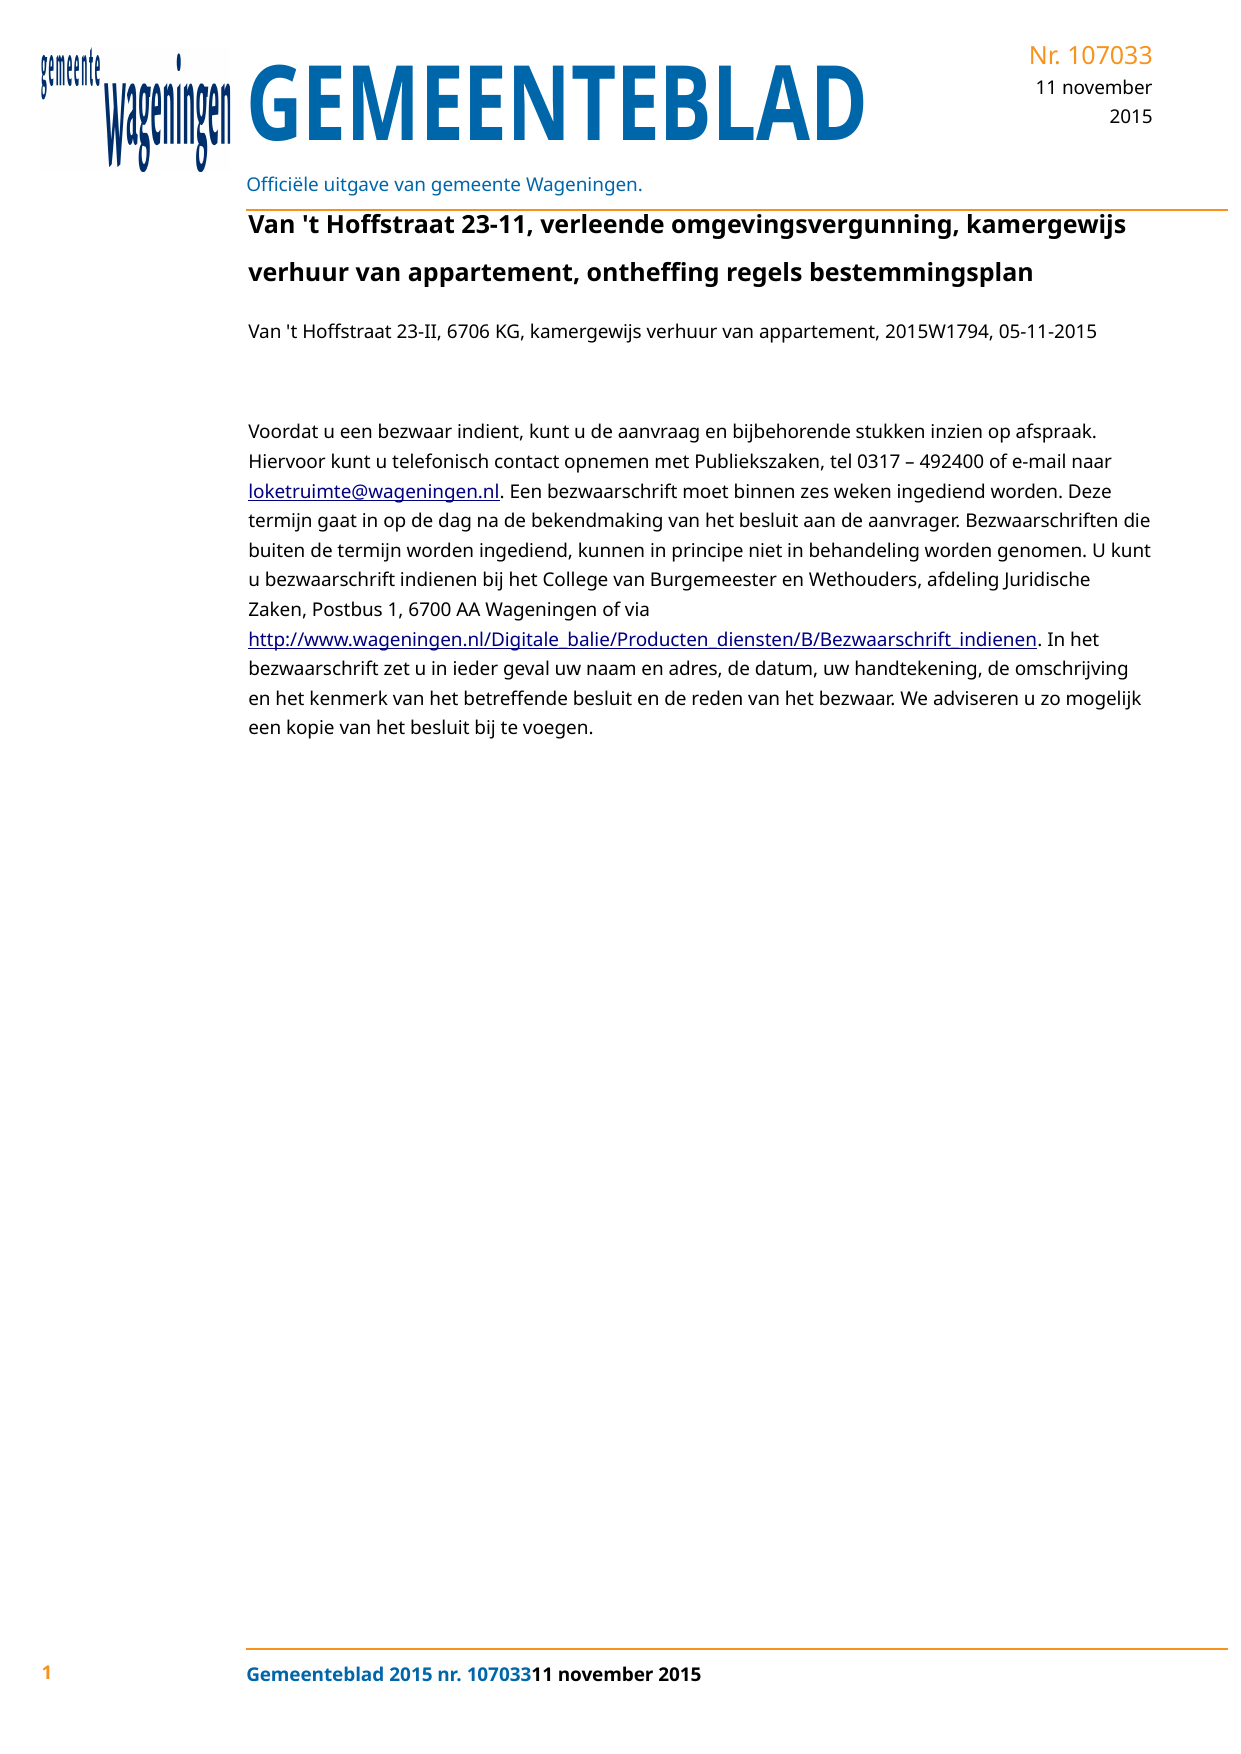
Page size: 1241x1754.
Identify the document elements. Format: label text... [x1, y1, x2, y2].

picture [41, 47, 231, 172]
text Voordat u een bezwaar indient, kunt u de aanvraag en bijbehorende stukken inzien op afspraak. Hiervoor kunt u telefonisch contact opnemen met Publiekszaken, tel 0317 – 492400 of e-mail naar loketruimte@wageningen.nl. Een bezwaarschrift moet binnen zes weken ingediend worden. Deze termijn gaat in op de dag na de bekendmaking van het besluit aan de aanvrager. Bezwaarschriften die buiten de termijn worden ingediend, kunnen in principe niet in behandeling worden genomen. U kunt u bezwaarschrift indienen bij het College van Burgemeester en Wethouders, afdeling Juridische Zaken, Postbus 1, 6700 AA Wageningen of via http://www.wageningen.nl/Digitale_balie/Producten_diensten/B/Bezwaarschrift_indienen. In het bezwaarschrift zet u in ieder geval uw naam en adres, de datum, uw handtekening, de omschrijving en het kenmerk van het betreffende besluit en de reden van het bezwaar. We adviseren u zo mogelijk een kopie van het besluit bij te voegen. [248, 419, 1152, 740]
text Van 't Hoffstraat 23-II, 6706 KG, kamergewijs verhuur van appartement, 2015W1794, 05-11-2015 [248, 318, 1152, 344]
text Van 't Hoffstraat 23-11, verleende omgevingsvergunning, kamergewijs verhuur van appartement, ontheffing regels bestemmingsplan [248, 211, 1152, 288]
